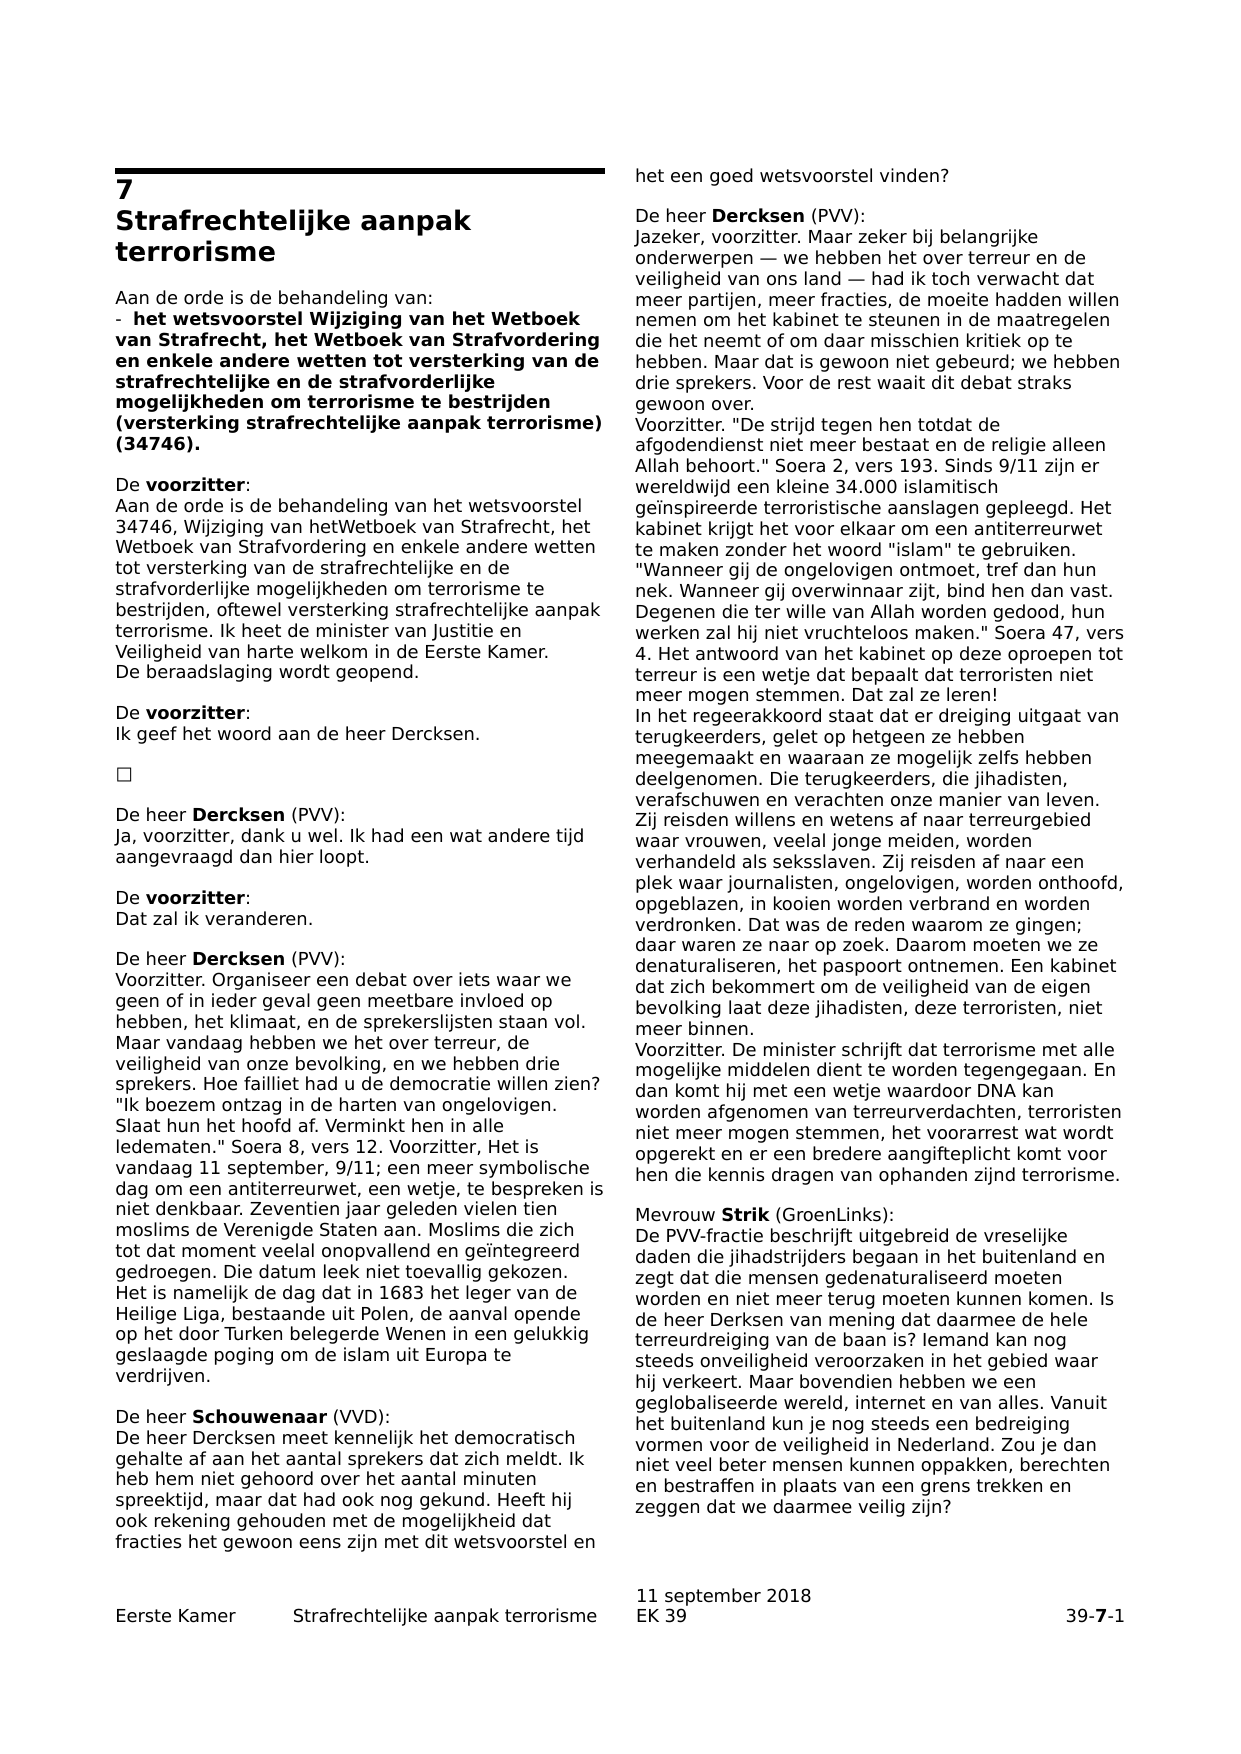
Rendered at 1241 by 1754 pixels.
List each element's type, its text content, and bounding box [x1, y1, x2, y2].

text De voorzitter: [115, 888, 605, 908]
text het een goed wetsvoorstel vinden? [635, 165, 1125, 186]
text De voorzitter: [115, 703, 605, 724]
list het wetsvoorstel Wijziging van het Wetboek van Strafrecht, het Wetboek van Strafvordering en enkele andere wetten tot versterking van de strafrechtelijke en de strafvorderlijke mogelijkheden om terrorisme te bestrijden (versterking strafrechtelijke aanpak terrorisme) (34746). [115, 309, 605, 455]
text Jazeker, voorzitter. Maar zeker bij belangrijke onderwerpen — we hebben het over terreur en de veiligheid van ons land — had ik toch verwacht dat meer partijen, meer fracties, de moeite hadden willen nemen om het kabinet te steunen in de maatregelen die het neemt of om daar misschien kritiek op te hebben. Maar dat is gewoon niet gebeurd; we hebben drie sprekers. Voor de rest waait dit debat straks gewoon over. [635, 227, 1125, 414]
text ⬜ [115, 764, 605, 785]
text Ik geef het woord aan de heer Dercksen. [115, 724, 605, 744]
text Dat zal ik veranderen. [115, 908, 605, 929]
text "Ik boezem ontzag in de harten van ongelovigen. Slaat hun het hoofd af. Verminkt hen in alle ledematen." Soera 8, vers 12. Voorzitter, Het is vandaag 11 september, 9/11; een meer symbolische dag om een antiterreurwet, een wetje, te bespreken is niet denkbaar. Zeventien jaar geleden vielen tien moslims de Verenigde Staten aan. Moslims die zich tot dat moment veelal onopvallend en geïntegreerd gedroegen. Die datum leek niet toevallig gekozen. Het is namelijk de dag dat in 1683 het leger van de Heilige Liga, bestaande uit Polen, de aanval opende op het door Turken belegerde Wenen in een gelukkig geslaagde poging om de islam uit Europa te verdrijven. [115, 1095, 605, 1387]
text Ja, voorzitter, dank u wel. Ik had een wat andere tijd aangevraagd dan hier loopt. [115, 826, 605, 868]
text De heer Schouwenaar (VVD): [115, 1407, 605, 1427]
text Voorzitter. Organiseer een debat over iets waar we geen of in ieder geval geen meetbare invloed op hebben, het klimaat, en de sprekerslijsten staan vol. Maar vandaag hebben we het over terreur, de veiligheid van onze bevolking, en we hebben drie sprekers. Hoe failliet had u de democratie willen zien? [115, 970, 605, 1095]
text Mevrouw Strik (GroenLinks): [635, 1205, 1125, 1226]
text Voorzitter. "De strijd tegen hen totdat de afgodendienst niet meer bestaat en de religie alleen Allah behoort." Soera 2, vers 193. Sinds 9/11 zijn er wereldwijd een kleine 34.000 islamitisch geïnspireerde terroristische aanslagen gepleegd. Het kabinet krijgt het voor elkaar om een antiterreurwet te maken zonder het woord "islam" te gebruiken. "Wanneer gij de ongelovigen ontmoet, tref dan hun nek. Wanneer gij overwinnaar zijt, bind hen dan vast. Degenen die ter wille van Allah worden gedood, hun werken zal hij niet vruchteloos maken." Soera 47, vers 4. Het antwoord van het kabinet op deze oproepen tot terreur is een wetje dat bepaalt dat terroristen niet meer mogen stemmen. Dat zal ze leren! [635, 414, 1125, 706]
text De heer Dercksen (PVV): [115, 805, 605, 826]
text De heer Dercksen (PVV): [635, 206, 1125, 227]
text De heer Dercksen meet kennelijk het democratisch gehalte af aan het aantal sprekers dat zich meldt. Ik heb hem niet gehoord over het aantal minuten spreektijd, maar dat had ook nog gekund. Heeft hij ook rekening gehouden met de mogelijkheid dat fracties het gewoon eens zijn met dit wetsvoorstel en [115, 1427, 605, 1552]
text De PVV-fractie beschrijft uitgebreid de vreselijke daden die jihadstrijders begaan in het buitenland en zegt dat die mensen gedenaturaliseerd moeten worden en niet meer terug moeten kunnen komen. Is de heer Derksen van mening dat daarmee de hele terreurdreiging van de baan is? Iemand kan nog steeds onveiligheid veroorzaken in het gebied waar hij verkeert. Maar bovendien hebben we een geglobaliseerde wereld, internet en van alles. Vanuit het buitenland kun je nog steeds een bedreiging vormen voor de veiligheid in Nederland. Zou je dan niet veel beter mensen kunnen oppakken, berechten en bestraffen in plaats van een grens trekken en zeggen dat we daarmee veilig zijn? [635, 1226, 1125, 1518]
text De beraadslaging wordt geopend. [115, 662, 605, 683]
text Aan de orde is de behandeling van: [115, 288, 605, 309]
title 7 Strafrechtelijke aanpak terrorisme [115, 174, 605, 268]
text De voorzitter: [115, 475, 605, 496]
text De heer Dercksen (PVV): [115, 949, 605, 970]
text Aan de orde is de behandeling van het wetsvoorstel 34746, Wijziging van hetWetboek van Strafrecht, het Wetboek van Strafvordering en enkele andere wetten tot versterking van de strafrechtelijke en de strafvorderlijke mogelijkheden om terrorisme te bestrijden, oftewel versterking strafrechtelijke aanpak terrorisme. Ik heet de minister van Justitie en Veiligheid van harte welkom in de Eerste Kamer. [115, 496, 605, 662]
text Voorzitter. De minister schrijft dat terrorisme met alle mogelijke middelen dient te worden tegengegaan. En dan komt hij met een wetje waardoor DNA kan worden afgenomen van terreurverdachten, terroristen niet meer mogen stemmen, het voorarrest wat wordt opgerekt en er een bredere aangifteplicht komt voor hen die kennis dragen van ophanden zijnd terrorisme. [635, 1039, 1125, 1185]
text In het regeerakkoord staat dat er dreiging uitgaat van terugkeerders, gelet op hetgeen ze hebben meegemaakt en waaraan ze mogelijk zelfs hebben deelgenomen. Die terugkeerders, die jihadisten, verafschuwen en verachten onze manier van leven. Zij reisden willens en wetens af naar terreurgebied waar vrouwen, veelal jonge meiden, worden verhandeld als seksslaven. Zij reisden af naar een plek waar journalisten, ongelovigen, worden onthoofd, opgeblazen, in kooien worden verbrand en worden verdronken. Dat was de reden waarom ze gingen; daar waren ze naar op zoek. Daarom moeten we ze denaturaliseren, het paspoort ontnemen. Een kabinet dat zich bekommert om de veiligheid van de eigen bevolking laat deze jihadisten, deze terroristen, niet meer binnen. [635, 706, 1125, 1039]
